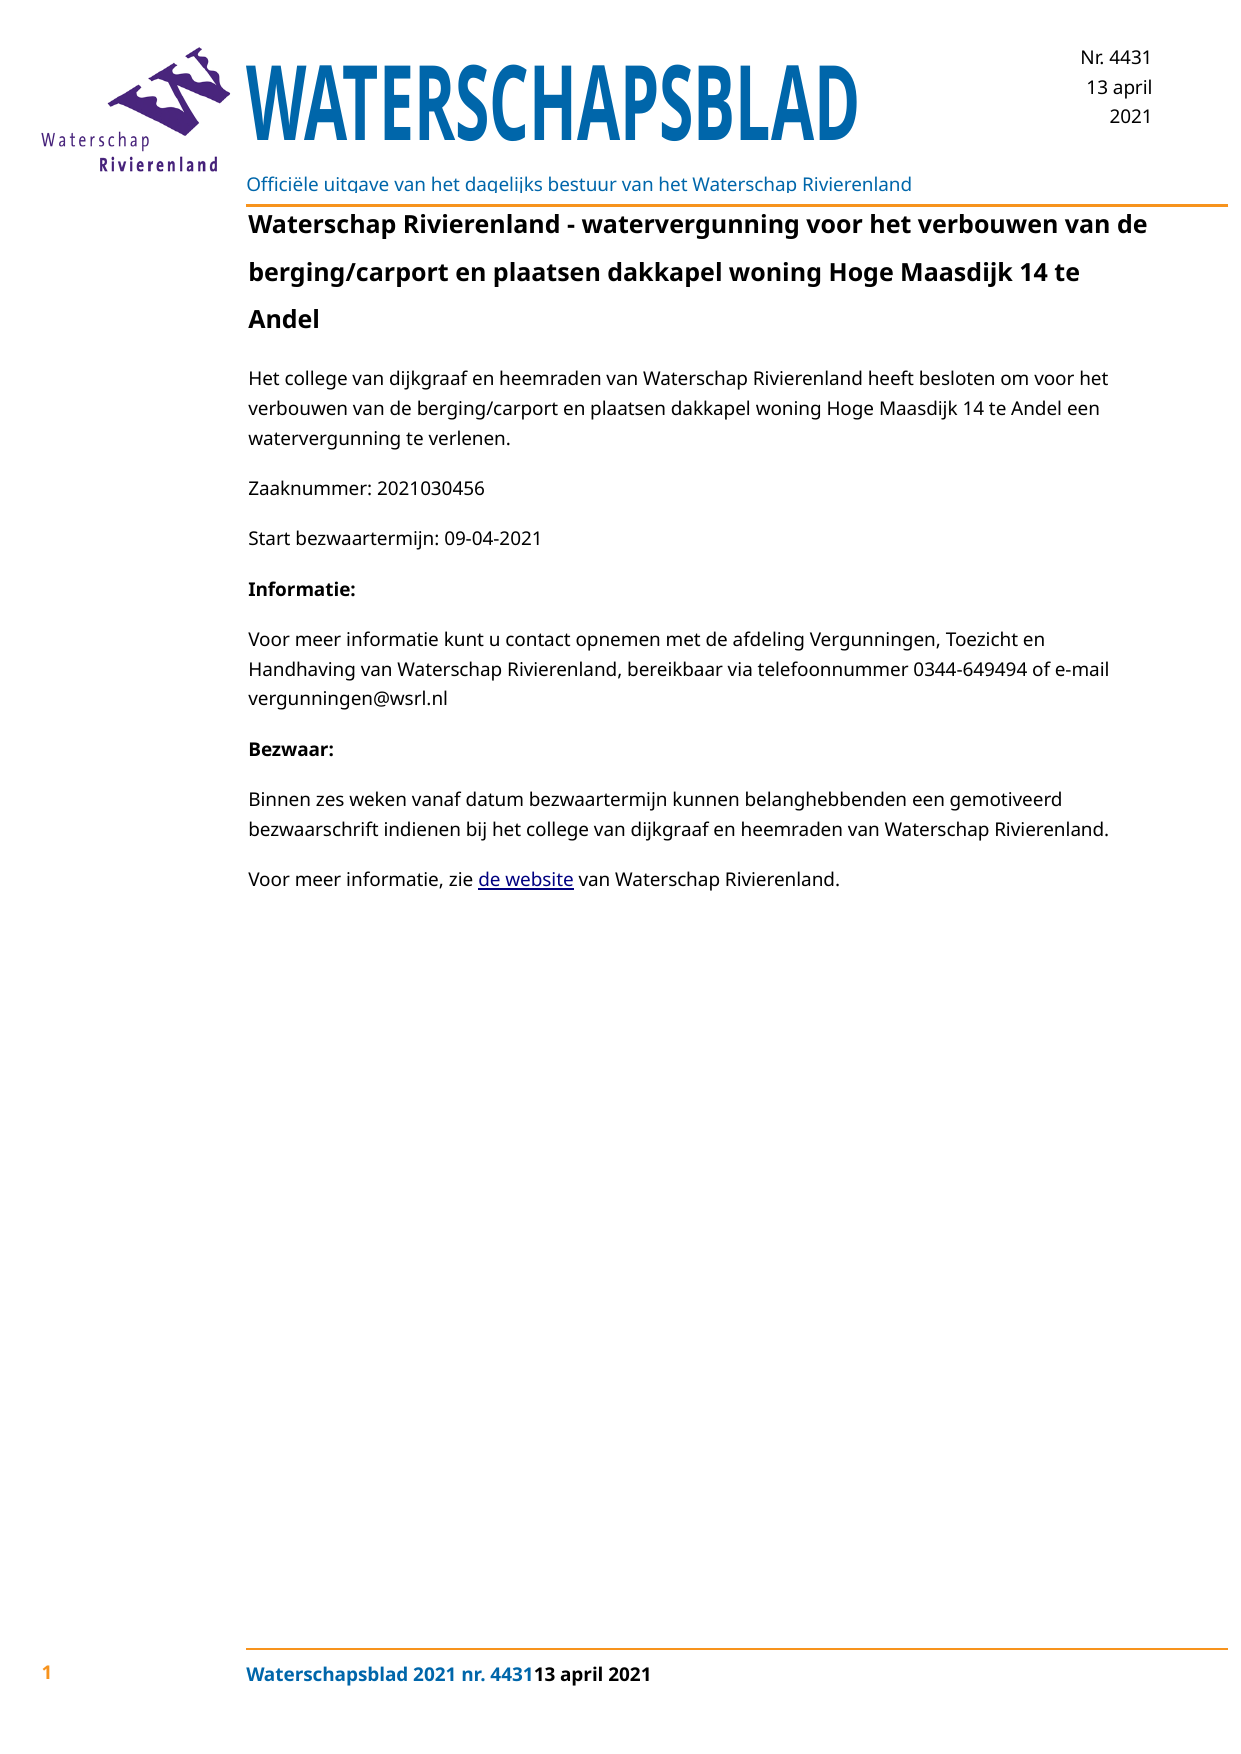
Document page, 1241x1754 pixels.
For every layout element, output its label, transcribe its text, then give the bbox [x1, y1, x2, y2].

picture [41, 47, 231, 172]
text Informatie: [248, 576, 1152, 602]
text Het college van dijkgraaf en heemraden van Waterschap Rivierenland heeft besloten om voor het verbouwen van de berging/carport en plaatsen dakkapel woning Hoge Maasdijk 14 te Andel een watervergunning te verlenen. [248, 366, 1152, 450]
text Start bezwaartermijn: 09-04-2021 [248, 526, 1152, 551]
text Zaaknummer: 2021030456 [248, 475, 1152, 501]
text Voor meer informatie kunt u contact opnemen met de afdeling Vergunningen, Toezicht en Handhaving van Waterschap Rivierenland, bereikbaar via telefoonnummer 0344-649494 of e-mail vergunningen@wsrl.nl [248, 626, 1152, 711]
text Waterschap Rivierenland - watervergunning voor het verbouwen van de berging/carport en plaatsen dakkapel woning Hoge Maasdijk 14 te Andel [248, 207, 1152, 336]
text Bezwaar: [248, 736, 1152, 762]
text Binnen zes weken vanaf datum bezwaartermijn kunnen belanghebbenden een gemotiveerd bezwaarschrift indienen bij het college van dijkgraaf en heemraden van Waterschap Rivierenland. [248, 786, 1152, 842]
text Voor meer informatie, zie de website van Waterschap Rivierenland. [248, 866, 1152, 892]
